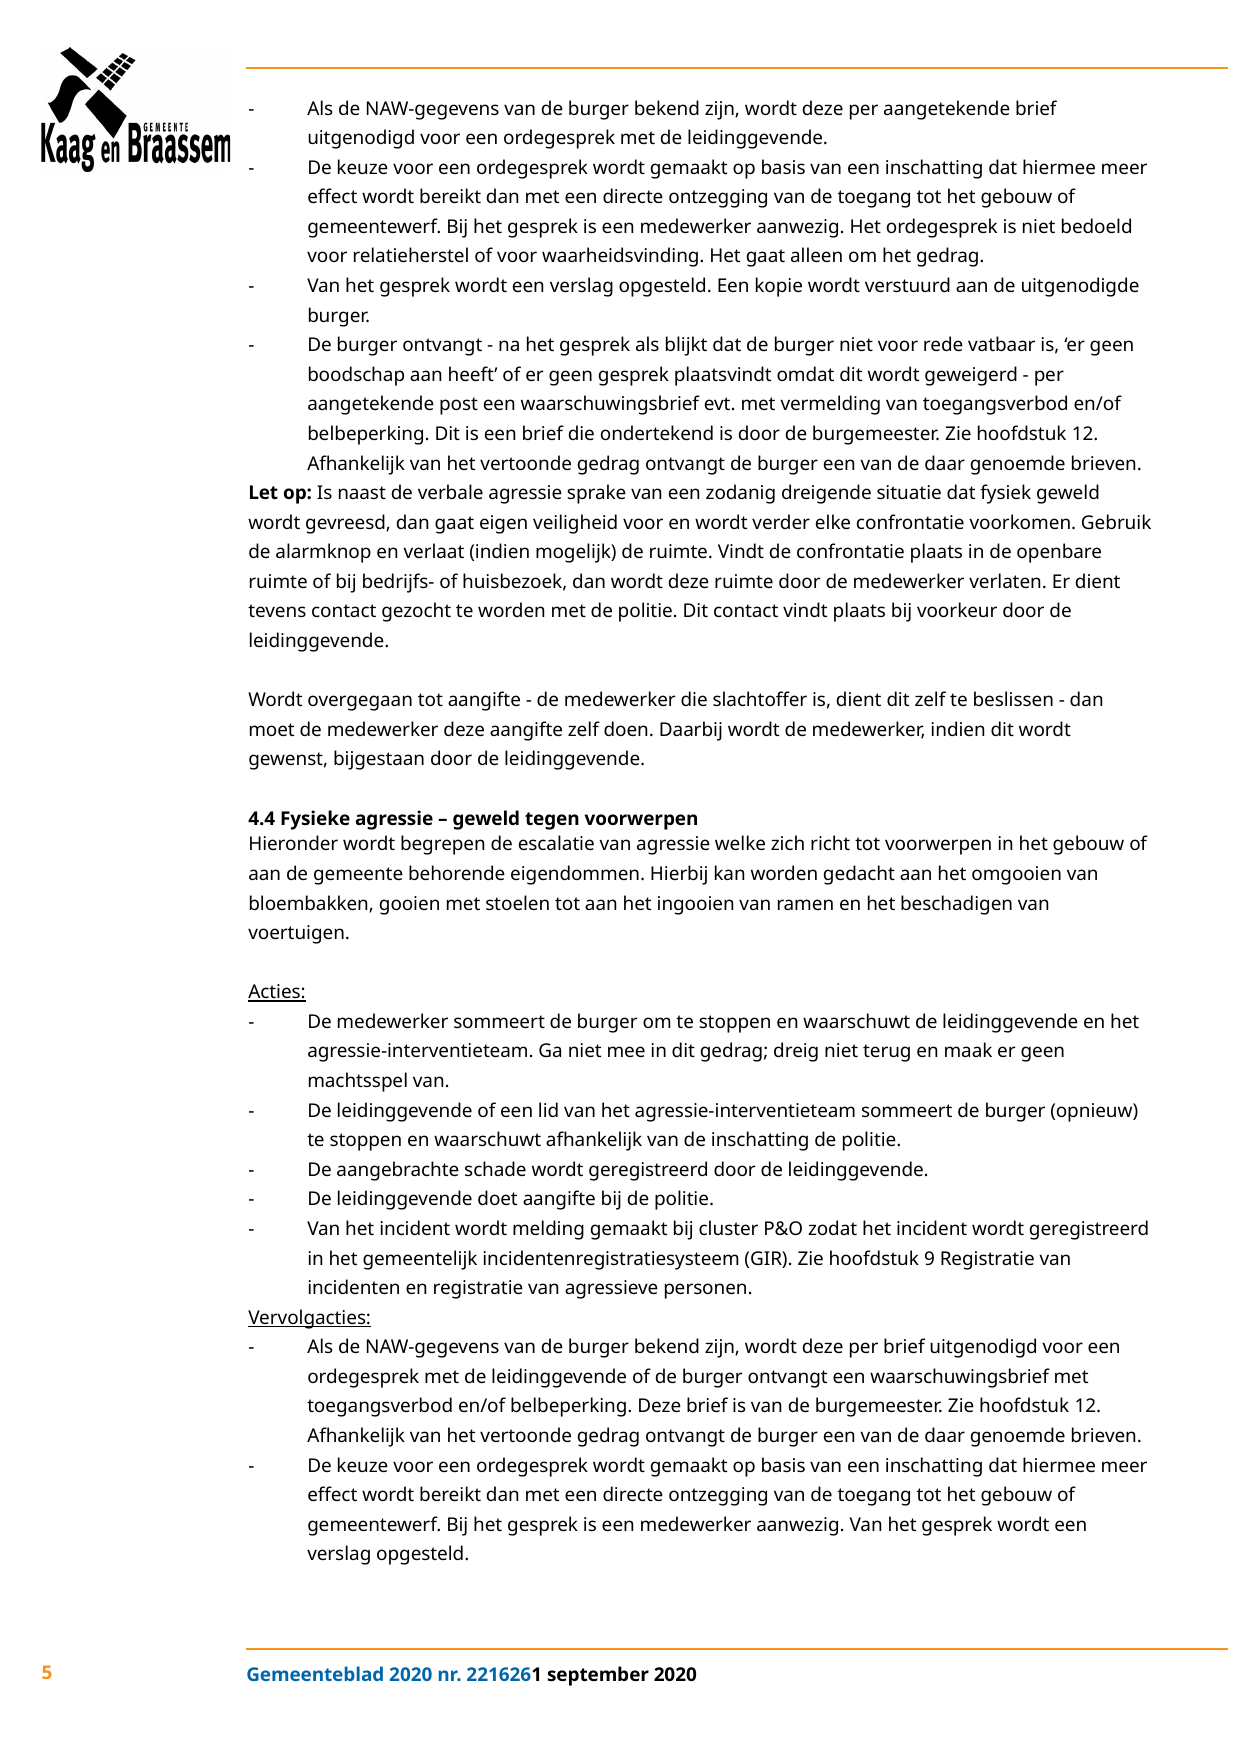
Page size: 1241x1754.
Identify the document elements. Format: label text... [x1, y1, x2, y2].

list De aangebrachte schade wordt geregistreerd door de leidinggevende. [248, 1156, 1152, 1182]
list De medewerker sommeert de burger om te stoppen en waarschuwt de leidinggevende en het agressie-interventieteam. Ga niet mee in dit gedrag; dreig niet terug en maak er geen machtsspel van. [248, 1008, 1152, 1093]
list Als de NAW-gegevens van de burger bekend zijn, wordt deze per aangetekende brief uitgenodigd voor een ordegesprek met de leidinggevende. [248, 95, 1152, 150]
list Als de NAW-gegevens van de burger bekend zijn, wordt deze per brief uitgenodigd voor een ordegesprek met de leidinggevende of de burger ontvangt een waarschuwingsbrief met toegangsverbod en/of belbeperking. Deze brief is van de burgemeester. Zie hoofdstuk 12. Afhankelijk van het vertoonde gedrag ontvangt de burger een van de daar genoemde brieven. [248, 1333, 1152, 1448]
text 4.4 Fysieke agressie – geweld tegen voorwerpen [248, 805, 1152, 831]
list De keuze voor een ordegesprek wordt gemaakt op basis van een inschatting dat hiermee meer effect wordt bereikt dan met een directe ontzegging van de toegang tot het gebouw of gemeentewerf. Bij het gesprek is een medewerker aanwezig. Het ordegesprek is niet bedoeld voor relatieherstel of voor waarheidsvinding. Het gaat alleen om het gedrag. [248, 154, 1152, 268]
list De burger ontvangt - na het gesprek als blijkt dat de burger niet voor rede vatbaar is, ‘er geen boodschap aan heeft’ of er geen gesprek plaatsvindt omdat dit wordt geweigerd - per aangetekende post een waarschuwingsbrief evt. met vermelding van toegangsverbod en/of belbeperking. Dit is een brief die ondertekend is door de burgemeester. Zie hoofdstuk 12. Afhankelijk van het vertoonde gedrag ontvangt de burger een van de daar genoemde brieven. [248, 331, 1152, 476]
list De leidinggevende doet aangifte bij de politie. [248, 1186, 1152, 1211]
list Van het gesprek wordt een verslag opgesteld. Een kopie wordt verstuurd aan de uitgenodigde burger. [248, 272, 1152, 328]
list De keuze voor een ordegesprek wordt gemaakt op basis van een inschatting dat hiermee meer effect wordt bereikt dan met een directe ontzegging van de toegang tot het gebouw of gemeentewerf. Bij het gesprek is een medewerker aanwezig. Van het gesprek wordt een verslag opgesteld. [248, 1452, 1152, 1566]
text Hieronder wordt begrepen de escalatie van agressie welke zich richt tot voorwerpen in het gebouw of aan de gemeente behorende eigendommen. Hierbij kan worden gedacht aan het omgooien van bloembakken, gooien met stoelen tot aan het ingooien van ramen en het beschadigen van voertuigen. [248, 831, 1152, 945]
text Let op: Is naast de verbale agressie sprake van een zodanig dreigende situatie dat fysiek geweld wordt gevreesd, dan gaat eigen veiligheid voor en wordt verder elke confrontatie voorkomen. Gebruik de alarmknop en verlaat (indien mogelijk) de ruimte. Vindt de confrontatie plaats in de openbare ruimte of bij bedrijfs- of huisbezoek, dan wordt deze ruimte door de medewerker verlaten. Er dient tevens contact gezocht te worden met de politie. Dit contact vindt plaats bij voorkeur door de leidinggevende. [248, 479, 1152, 653]
picture [41, 47, 231, 172]
list De leidinggevende of een lid van het agressie-interventieteam sommeert de burger (opnieuw) te stoppen en waarschuwt afhankelijk van de inschatting de politie. [248, 1097, 1152, 1152]
text Wordt overgegaan tot aangifte - de medewerker die slachtoffer is, dient dit zelf te beslissen - dan moet de medewerker deze aangifte zelf doen. Daarbij wordt de medewerker, indien dit wordt gewenst, bijgestaan door de leidinggevende. [248, 686, 1152, 771]
list Van het incident wordt melding gemaakt bij cluster P&O zodat het incident wordt geregistreerd in het gemeentelijk incidentenregistratiesysteem (GIR). Zie hoofdstuk 9 Registratie van incidenten en registratie van agressieve personen. [248, 1215, 1152, 1300]
text Vervolgacties: [248, 1304, 1152, 1329]
text Acties: [248, 978, 1152, 1004]
